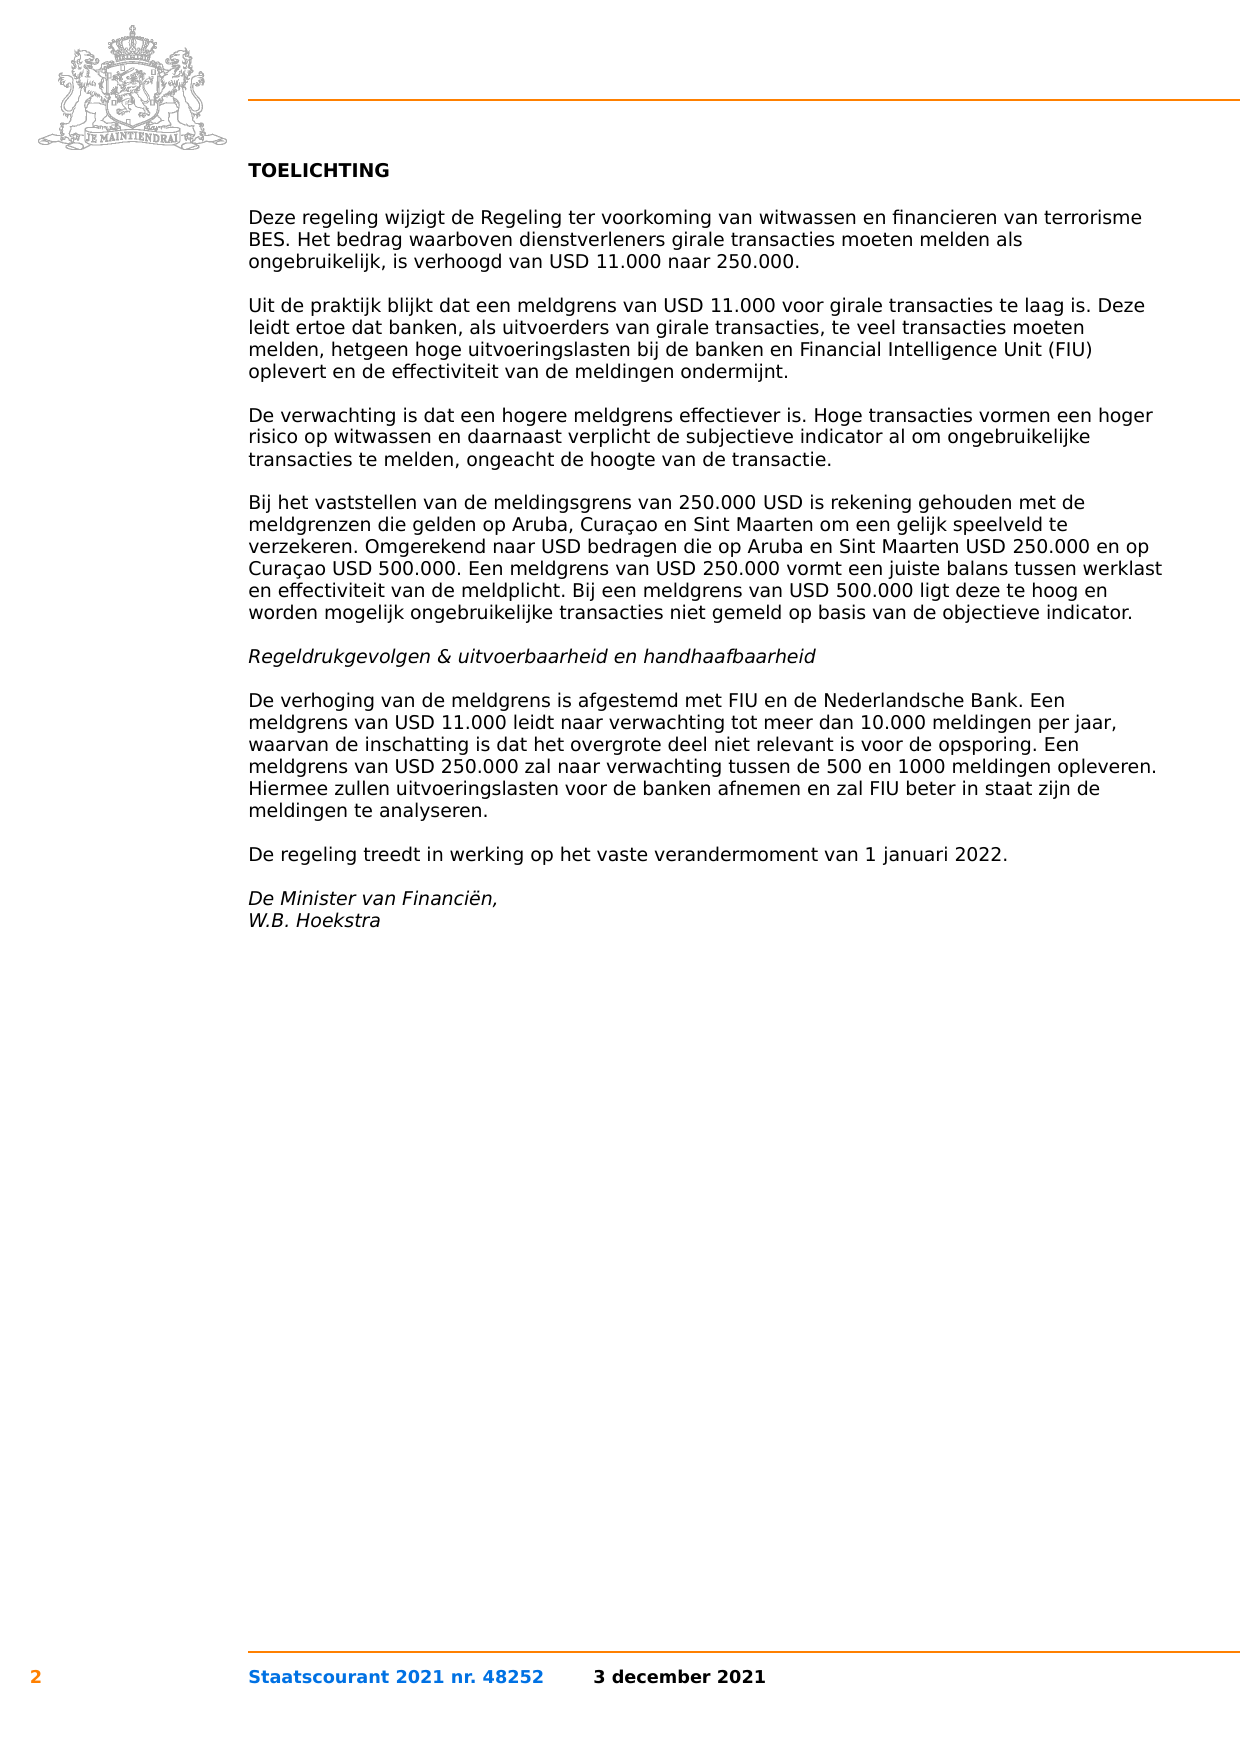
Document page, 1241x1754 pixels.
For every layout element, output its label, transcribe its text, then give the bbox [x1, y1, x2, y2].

text De verwachting is dat een hogere meldgrens effectiever is. Hoge transacties vormen een hoger risico op witwassen en daarnaast verplicht de subjectieve indicator al om ongebruikelijke transacties te melden, ongeacht de hoogte van de transactie. [248, 404, 1163, 470]
text De regeling treedt in werking op het vaste verandermoment van 1 januari 2022. [248, 844, 1163, 866]
subtitle TOELICHTING [248, 160, 1163, 182]
text Regeldrukgevolgen & uitvoerbaarheid en handhaafbaarheid [248, 646, 1163, 668]
text De verhoging van de meldgrens is afgestemd met FIU en de Nederlandsche Bank. Een meldgrens van USD 11.000 leidt naar verwachting tot meer dan 10.000 meldingen per jaar, waarvan de inschatting is dat het overgrote deel niet relevant is voor de opsporing. Een meldgrens van USD 250.000 zal naar verwachting tussen de 500 en 1000 meldingen opleveren. Hiermee zullen uitvoeringslasten voor de banken afnemen en zal FIU beter in staat zijn de meldingen te analyseren. [248, 690, 1163, 822]
picture [38, 25, 227, 150]
text Bij het vaststellen van de meldingsgrens van 250.000 USD is rekening gehouden met de meldgrenzen die gelden op Aruba, Curaçao en Sint Maarten om een gelijk speelveld te verzekeren. Omgerekend naar USD bedragen die op Aruba en Sint Maarten USD 250.000 en op Curaçao USD 500.000. Een meldgrens van USD 250.000 vormt een juiste balans tussen werklast en effectiviteit van de meldplicht. Bij een meldgrens van USD 500.000 ligt deze te hoog en worden mogelijk ongebruikelijke transacties niet gemeld op basis van de objectieve indicator. [248, 492, 1163, 624]
text Deze regeling wijzigt de Regeling ter voorkoming van witwassen en financieren van terrorisme BES. Het bedrag waarboven dienstverleners girale transacties moeten melden als ongebruikelijk, is verhoogd van USD 11.000 naar 250.000. [248, 207, 1163, 273]
text De Minister van Financiën, W.B. Hoekstra [248, 887, 1163, 931]
text Uit de praktijk blijkt dat een meldgrens van USD 11.000 voor girale transacties te laag is. Deze leidt ertoe dat banken, als uitvoerders van girale transacties, te veel transacties moeten melden, hetgeen hoge uitvoeringslasten bij de banken en Financial Intelligence Unit (FIU) oplevert en de effectiviteit van de meldingen ondermijnt. [248, 295, 1163, 383]
